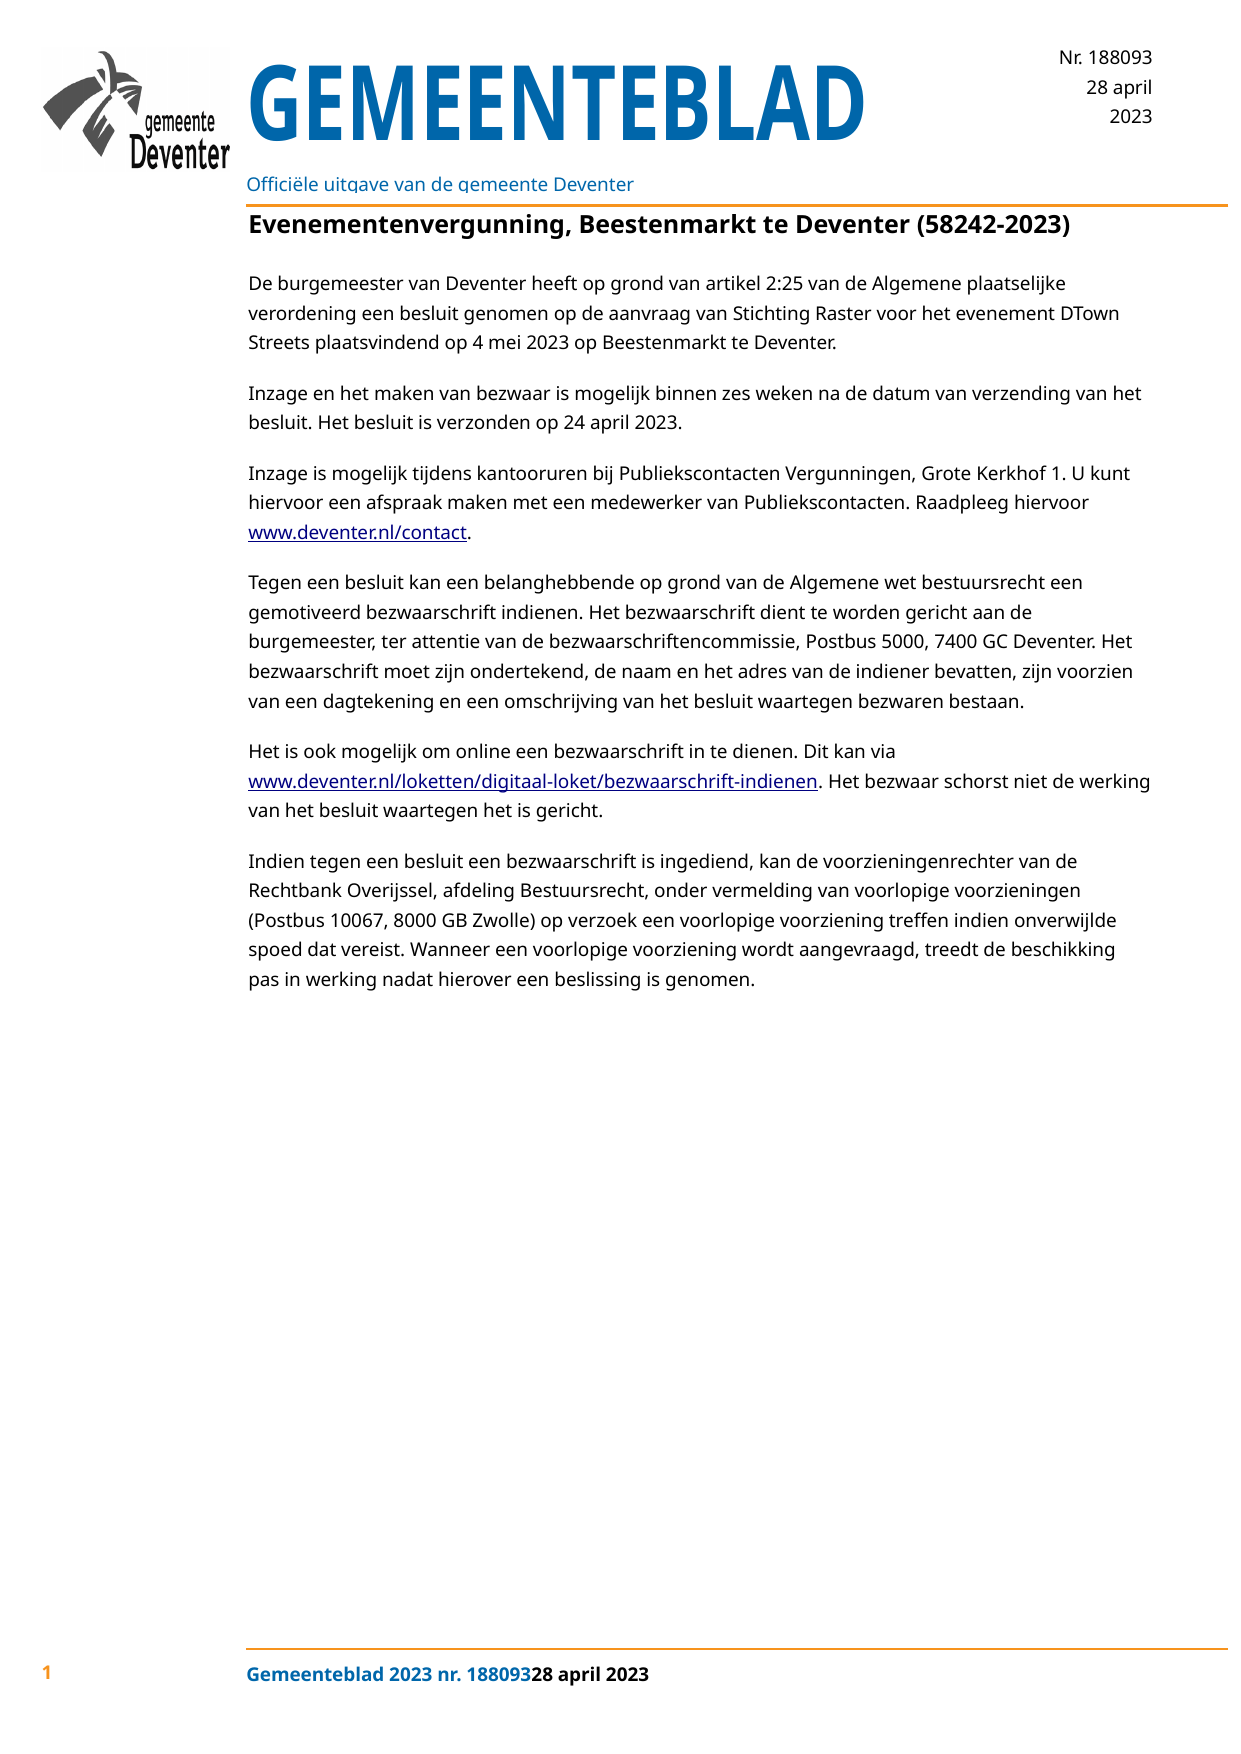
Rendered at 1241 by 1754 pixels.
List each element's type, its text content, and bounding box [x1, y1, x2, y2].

text Tegen een besluit kan een belanghebbende op grond van de Algemene wet bestuursrecht een gemotiveerd bezwaarschrift indienen. Het bezwaarschrift dient te worden gericht aan de burgemeester, ter attentie van de bezwaarschriftencommissie, Postbus 5000, 7400 GC Deventer. Het bezwaarschrift moet zijn ondertekend, de naam en het adres van de indiener bevatten, zijn voorzien van een dagtekening en een omschrijving van het besluit waartegen bezwaren bestaan. [248, 569, 1152, 713]
text De burgemeester van Deventer heeft op grond van artikel 2:25 van de Algemene plaatselijke verordening een besluit genomen op de aanvraag van Stichting Raster voor het evenement DTown Streets plaatsvindend op 4 mei 2023 op Beestenmarkt te Deventer. [248, 270, 1152, 355]
text Indien tegen een besluit een bezwaarschrift is ingediend, kan de voorzieningenrechter van de Rechtbank Overijssel, afdeling Bestuursrecht, onder vermelding van voorlopige voorzieningen (Postbus 10067, 8000 GB Zwolle) op verzoek een voorlopige voorziening treffen indien onverwijlde spoed dat vereist. Wanneer een voorlopige voorziening wordt aangevraagd, treedt de beschikking pas in werking nadat hierover een beslissing is genomen. [248, 848, 1152, 992]
text Inzage is mogelijk tijdens kantooruren bij Publiekscontacten Vergunningen, Grote Kerkhof 1. U kunt hiervoor een afspraak maken met een medewerker van Publiekscontacten. Raadpleeg hiervoor www.deventer.nl/contact. [248, 460, 1152, 545]
text Het is ook mogelijk om online een bezwaarschrift in te dienen. Dit kan via www.deventer.nl/loketten/digitaal-loket/bezwaarschrift-indienen. Het bezwaar schorst niet de werking van het besluit waartegen het is gericht. [248, 738, 1152, 823]
text Inzage en het maken van bezwaar is mogelijk binnen zes weken na de datum van verzending van het besluit. Het besluit is verzonden op 24 april 2023. [248, 380, 1152, 435]
text Evenementenvergunning, Beestenmarkt te Deventer (58242-2023) [248, 207, 1152, 241]
picture [41, 47, 231, 172]
